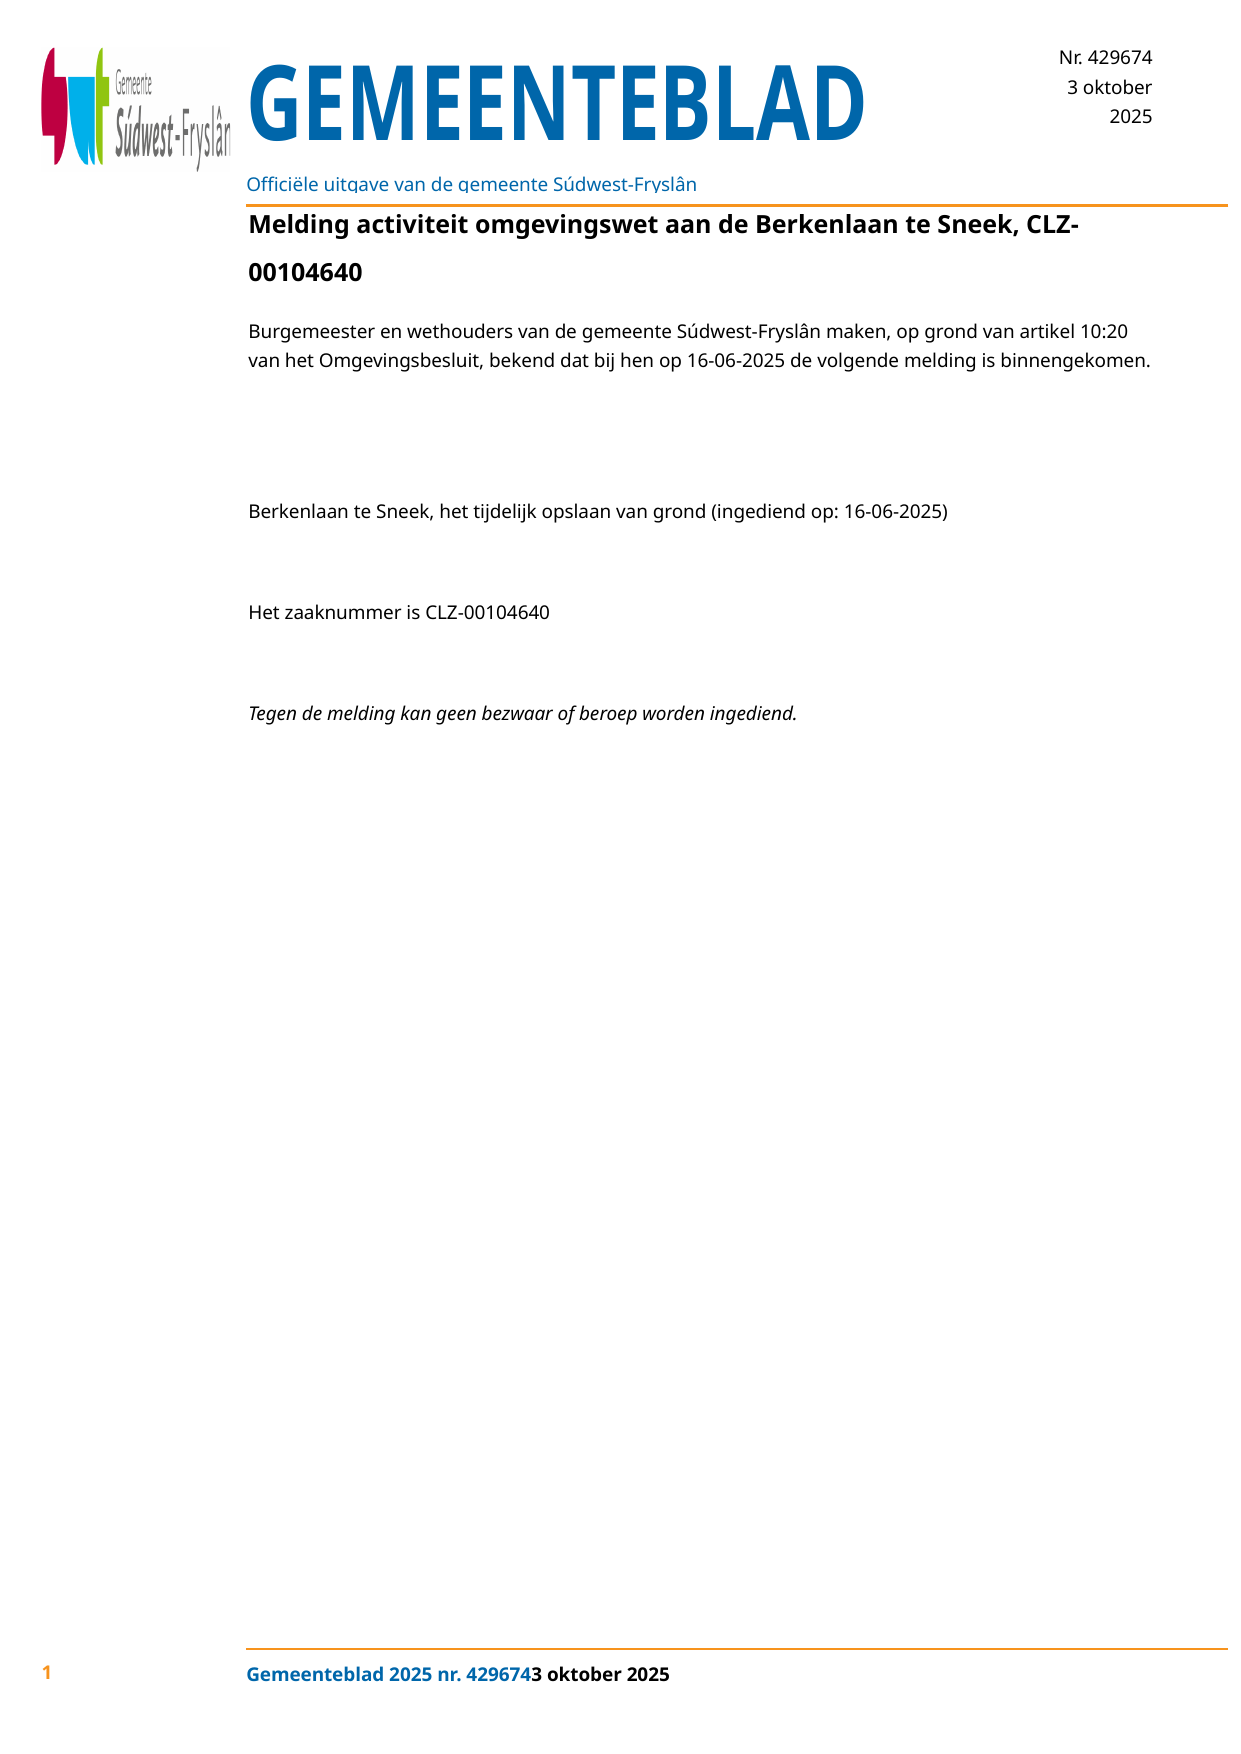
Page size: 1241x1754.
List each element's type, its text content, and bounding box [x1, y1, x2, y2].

text Melding activiteit omgevingswet aan de Berkenlaan te Sneek, CLZ-00104640 [248, 207, 1152, 288]
text Berkenlaan te Sneek, het tijdelijk opslaan van grond (ingediend op: 16-06-2025) [248, 499, 1152, 524]
picture [41, 47, 231, 172]
text Tegen de melding kan geen bezwaar of beroep worden ingediend. [248, 700, 1152, 726]
text Het zaaknummer is CLZ-00104640 [248, 599, 1152, 625]
text Burgemeester en wethouders van de gemeente Súdwest-Fryslân maken, op grond van artikel 10:20 van het Omgevingsbesluit, bekend dat bij hen op 16-06-2025 de volgende melding is binnengekomen. [248, 318, 1152, 373]
